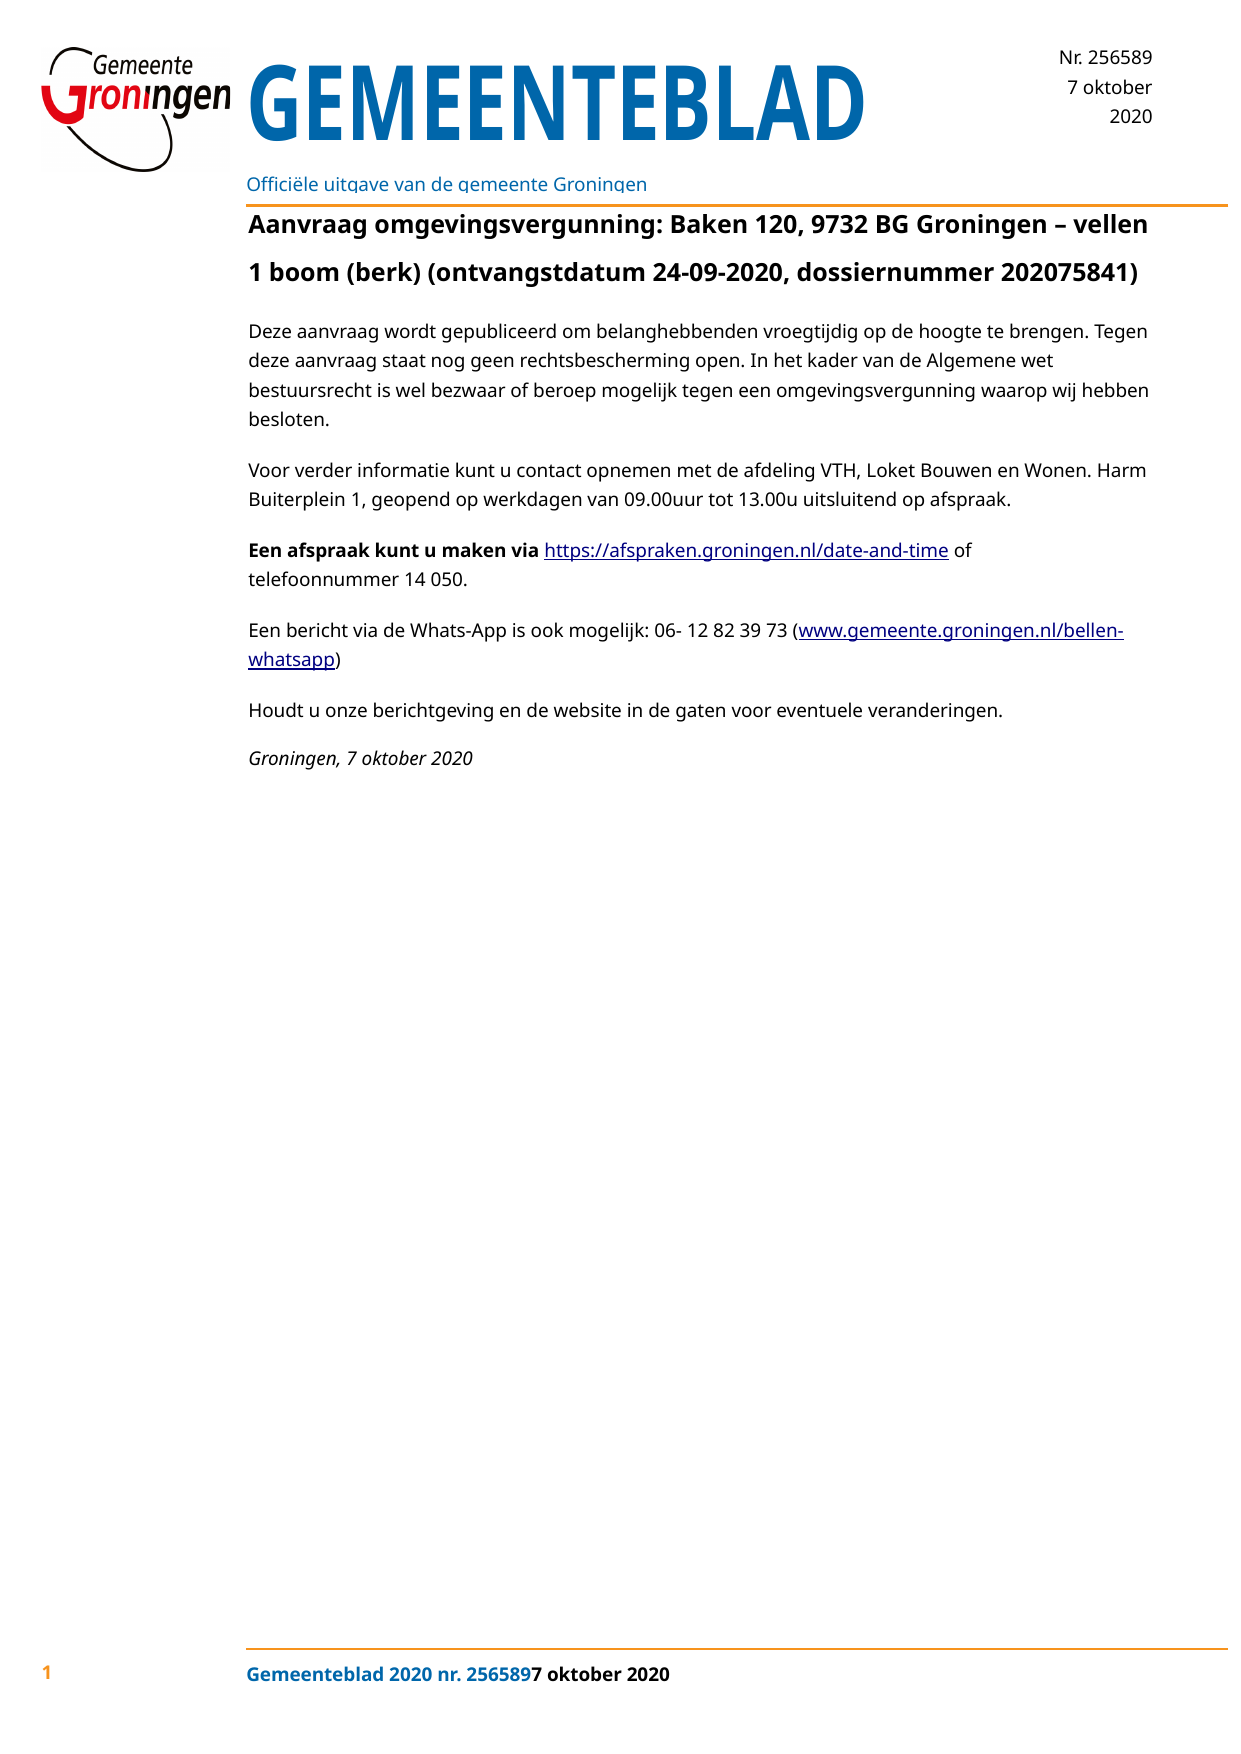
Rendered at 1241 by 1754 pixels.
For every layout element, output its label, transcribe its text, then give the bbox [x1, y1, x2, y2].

text Deze aanvraag wordt gepubliceerd om belanghebbenden vroegtijdig op de hoogte te brengen. Tegen deze aanvraag staat nog geen rechtsbescherming open. In het kader van de Algemene wet bestuursrecht is wel bezwaar of beroep mogelijk tegen een omgevingsvergunning waarop wij hebben besloten. [248, 318, 1152, 432]
picture [41, 47, 231, 172]
text Voor verder informatie kunt u contact opnemen met de afdeling VTH, Loket Bouwen en Wonen. Harm Buiterplein 1, geopend op werkdagen van 09.00uur tot 13.00u uitsluitend op afspraak. [248, 457, 1152, 512]
text Houdt u onze berichtgeving en de website in de gaten voor eventuele veranderingen. [248, 697, 1152, 723]
text Een afspraak kunt u maken via https://afspraken.groningen.nl/date-and-time of telefoonnummer 14 050. [248, 537, 1152, 592]
text Groningen, 7 oktober 2020 [248, 745, 1152, 771]
text Aanvraag omgevingsvergunning: Baken 120, 9732 BG Groningen – vellen 1 boom (berk) (ontvangstdatum 24-09-2020, dossiernummer 202075841) [248, 207, 1152, 288]
text Een bericht via de Whats-App is ook mogelijk: 06- 12 82 39 73 (www.gemeente.groningen.nl/bellen-whatsapp) [248, 617, 1152, 672]
